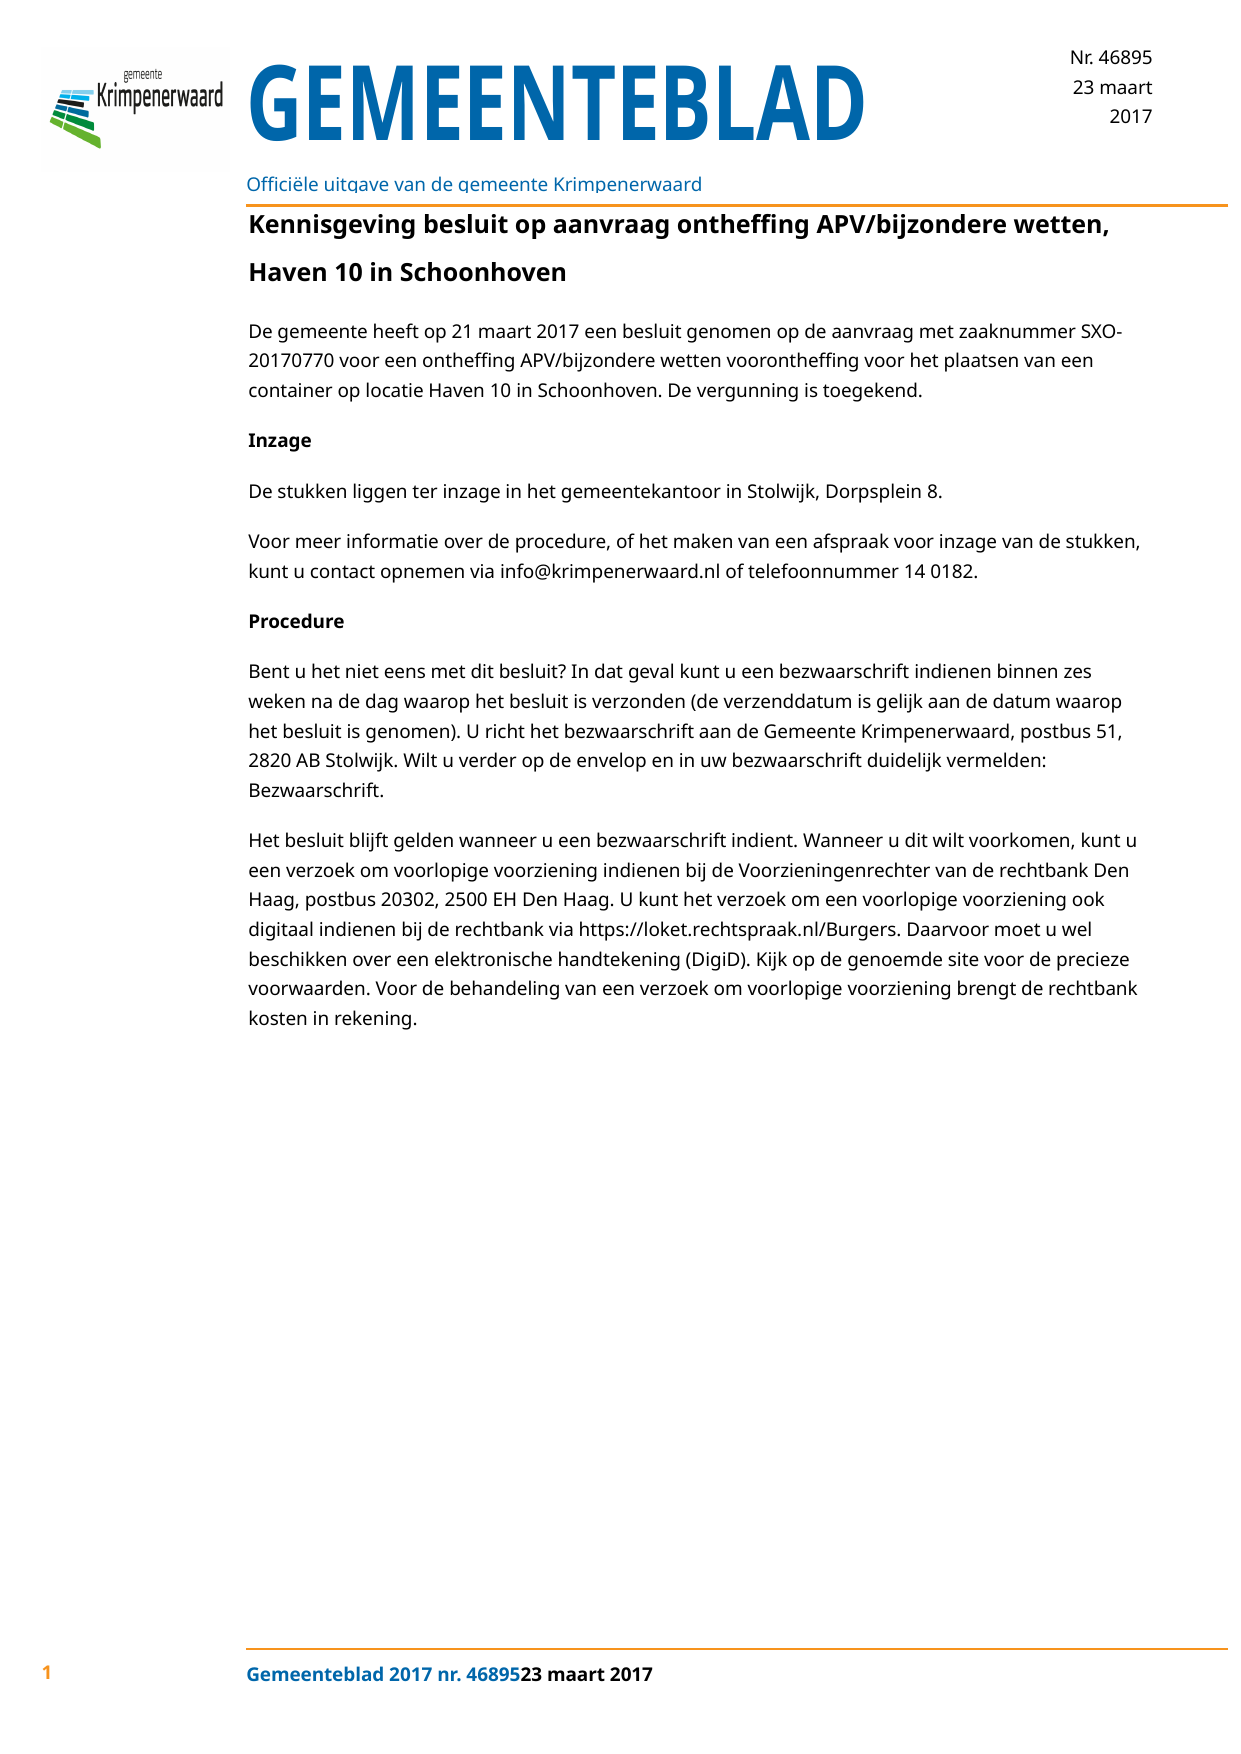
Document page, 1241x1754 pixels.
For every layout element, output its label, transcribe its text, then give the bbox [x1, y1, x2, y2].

text Bent u het niet eens met dit besluit? In dat geval kunt u een bezwaarschrift indienen binnen zes weken na de dag waarop het besluit is verzonden (de verzenddatum is gelijk aan de datum waarop het besluit is genomen). U richt het bezwaarschrift aan de Gemeente Krimpenerwaard, postbus 51, 2820 AB Stolwijk. Wilt u verder op de envelop en in uw bezwaarschrift duidelijk vermelden: Bezwaarschrift. [248, 659, 1152, 803]
text Inzage [248, 427, 1152, 453]
text Voor meer informatie over de procedure, of het maken van een afspraak voor inzage van de stukken, kunt u contact opnemen via info@krimpenerwaard.nl of telefoonnummer 14 0182. [248, 528, 1152, 584]
text Procedure [248, 608, 1152, 634]
picture [41, 47, 231, 172]
text Het besluit blijft gelden wanneer u een bezwaarschrift indient. Wanneer u dit wilt voorkomen, kunt u een verzoek om voorlopige voorziening indienen bij de Voorzieningenrechter van de rechtbank Den Haag, postbus 20302, 2500 EH Den Haag. U kunt het verzoek om een voorlopige voorziening ook digitaal indienen bij de rechtbank via https://loket.rechtspraak.nl/Burgers. Daarvoor moet u wel beschikken over een elektronische handtekening (DigiD). Kijk op de genoemde site voor de precieze voorwaarden. Voor de behandeling van een verzoek om voorlopige voorziening brengt de rechtbank kosten in rekening. [248, 827, 1152, 1031]
text De stukken liggen ter inzage in het gemeentekantoor in Stolwijk, Dorpsplein 8. [248, 478, 1152, 504]
text De gemeente heeft op 21 maart 2017 een besluit genomen op de aanvraag met zaaknummer SXO-20170770 voor een ontheffing APV/bijzondere wetten voorontheffing voor het plaatsen van een container op locatie Haven 10 in Schoonhoven. De vergunning is toegekend. [248, 318, 1152, 403]
text Kennisgeving besluit op aanvraag ontheffing APV/bijzondere wetten, Haven 10 in Schoonhoven [248, 207, 1152, 288]
